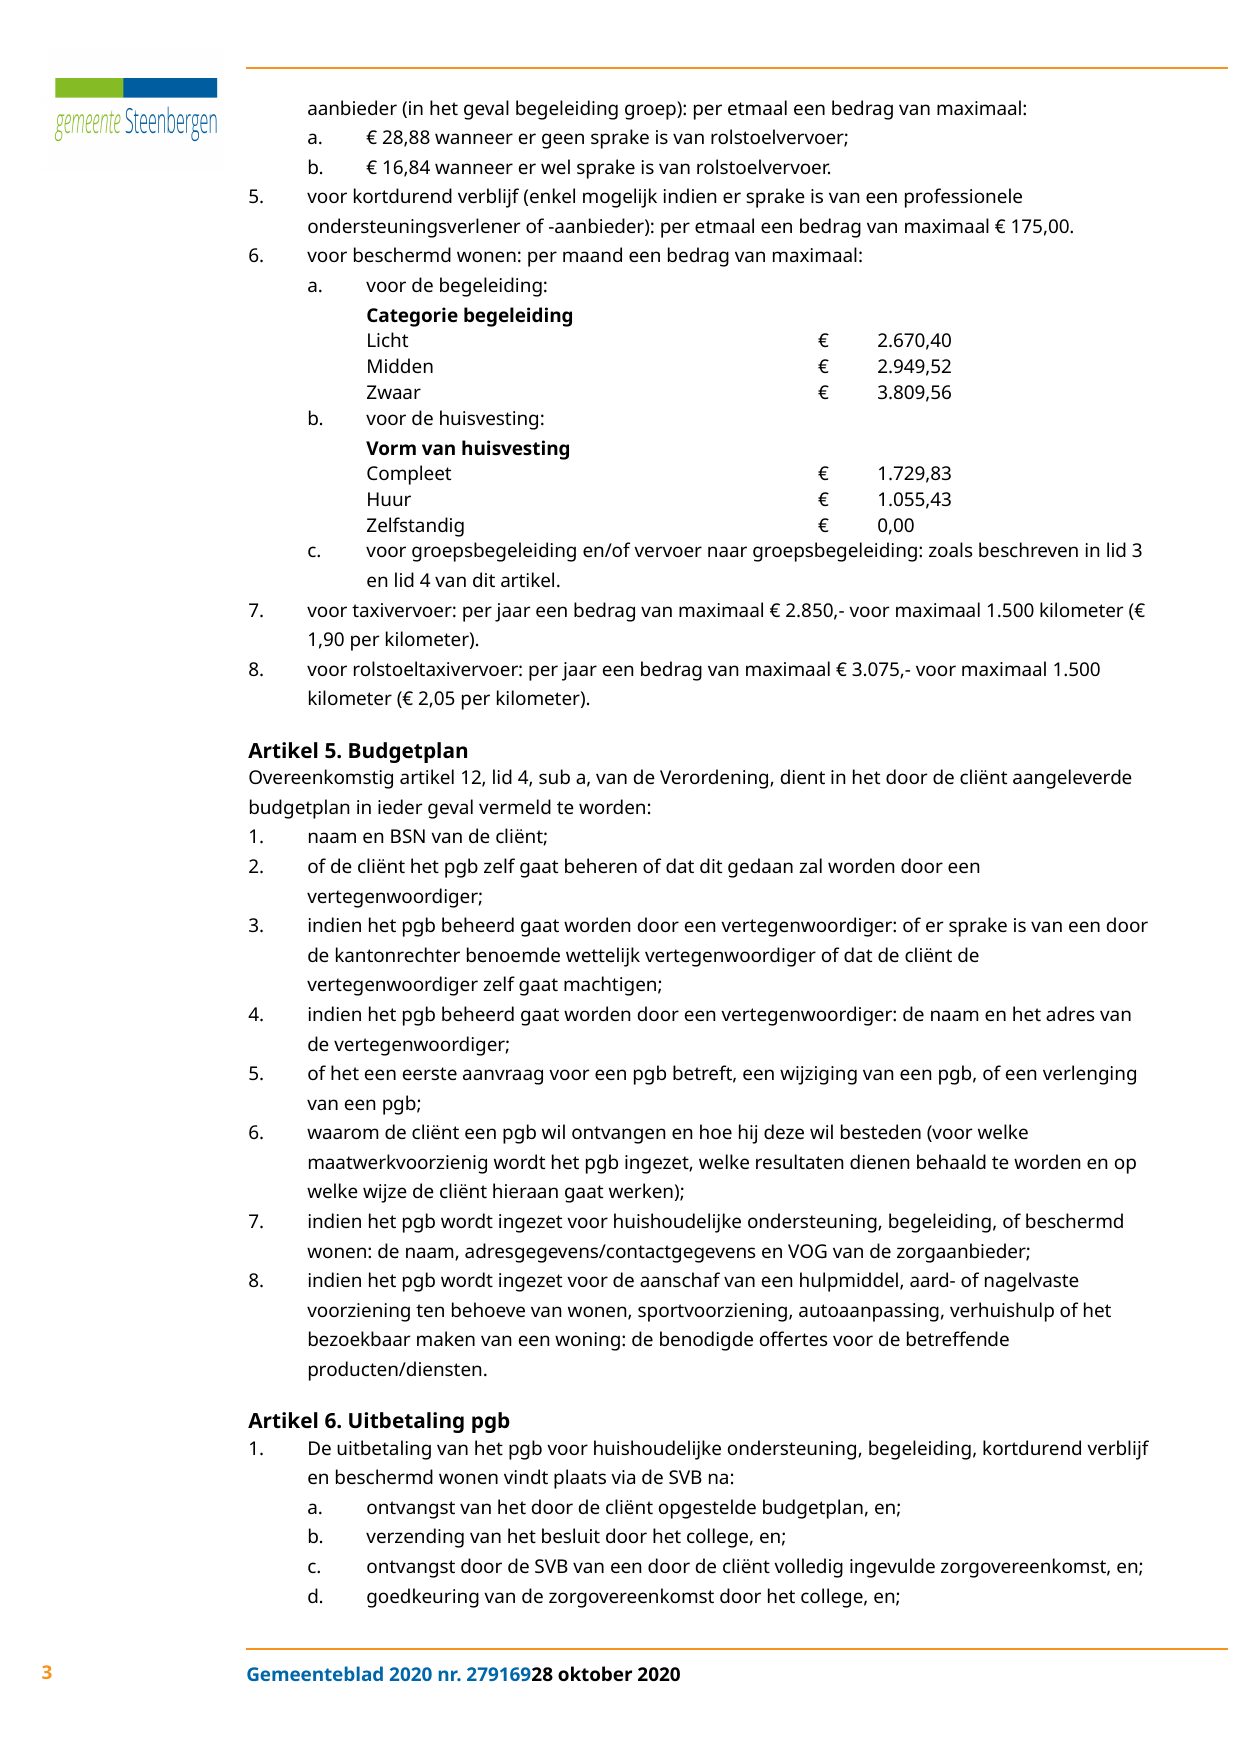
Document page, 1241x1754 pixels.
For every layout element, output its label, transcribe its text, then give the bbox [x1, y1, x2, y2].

text Artikel 6. Uitbetaling pgb [248, 1407, 1152, 1435]
table_header Categorie begeleiding [366, 302, 1240, 328]
table_cell 3.809,56 [818, 379, 1240, 405]
table_cell Huur [366, 486, 818, 512]
list goedkeuring van de zorgovereenkomst door het college, en; [307, 1583, 1152, 1609]
table_cell 1.055,43 [818, 486, 1240, 512]
table_cell Zwaar [366, 379, 818, 405]
list -aanbieder (in het geval begeleiding groep): per etmaal een bedrag van maximaal: [248, 95, 1152, 121]
table_cell Midden [366, 354, 818, 379]
table_cell 2.670,40 [818, 328, 1240, 353]
text Overeenkomstig artikel 12, lid 4, sub a, van de Verordening, dient in het door de cliënt aangeleverde budgetplan in ieder geval vermeld te worden: [248, 764, 1152, 820]
list voor de huisvesting: [307, 405, 1152, 431]
list voor de begeleiding: [307, 272, 1152, 298]
list voor kortdurend verblijf (enkel mogelijk indien er sprake is van een professionele ondersteuningsverlener of -aanbieder): per etmaal een bedrag van maximaal € 175,00. [248, 183, 1152, 239]
table_cell Compleet [366, 460, 818, 486]
list verzending van het besluit door het college, en; [307, 1524, 1152, 1549]
table_header Vorm van huisvesting [366, 435, 1240, 460]
list of de cliënt het pgb zelf gaat beheren of dat dit gedaan zal worden door een vertegenwoordiger; [248, 853, 1152, 908]
list waarom de cliënt een pgb wil ontvangen en hoe hij deze wil besteden (voor welke maatwerkvoorzienig wordt het pgb ingezet, welke resultaten dienen behaald te worden en op welke wijze de cliënt hieraan gaat werken); [248, 1119, 1152, 1204]
list voor groepsbegeleiding en/of vervoer naar groepsbegeleiding: zoals beschreven in lid 3 en lid 4 van dit artikel. [307, 538, 1152, 593]
picture [41, 47, 231, 172]
table_cell Zelfstandig [366, 512, 818, 538]
list indien het pgb beheerd gaat worden door een vertegenwoordiger: of er sprake is van een door de kantonrechter benoemde wettelijk vertegenwoordiger of dat de cliënt de vertegenwoordiger zelf gaat machtigen; [248, 912, 1152, 997]
table_cell 1.729,83 [818, 460, 1240, 486]
list € 28,88 wanneer er geen sprake is van rolstoelvervoer; [307, 124, 1152, 150]
list indien het pgb wordt ingezet voor huishoudelijke ondersteuning, begeleiding, of beschermd wonen: de naam, adresgegevens/contactgegevens en VOG van de zorgaanbieder; [248, 1208, 1152, 1263]
list De uitbetaling van het pgb voor huishoudelijke ondersteuning, begeleiding, kortdurend verblijf en beschermd wonen vindt plaats via de SVB na: [248, 1435, 1152, 1490]
list of het een eerste aanvraag voor een pgb betreft, een wijziging van een pgb, of een verlenging van een pgb; [248, 1060, 1152, 1116]
list naam en BSN van de cliënt; [248, 824, 1152, 849]
text Artikel 5. Budgetplan [248, 736, 1152, 764]
list € 16,84 wanneer er wel sprake is van rolstoelvervoer. [307, 154, 1152, 180]
list indien het pgb beheerd gaat worden door een vertegenwoordiger: de naam en het adres van de vertegenwoordiger; [248, 1001, 1152, 1056]
list ontvangst door de SVB van een door de cliënt volledig ingevulde zorgovereenkomst, en; [307, 1553, 1152, 1579]
table_cell 2.949,52 [818, 354, 1240, 379]
table_cell 0,00 [818, 512, 1240, 538]
list voor taxivervoer: per jaar een bedrag van maximaal € 2.850,- voor maximaal 1.500 kilometer (€ 1,90 per kilometer). [248, 597, 1152, 652]
list voor beschermd wonen: per maand een bedrag van maximaal: [248, 243, 1152, 268]
list voor rolstoeltaxivervoer: per jaar een bedrag van maximaal € 3.075,- voor maximaal 1.500 kilometer (€ 2,05 per kilometer). [248, 656, 1152, 711]
list ontvangst van het door de cliënt opgestelde budgetplan, en; [307, 1494, 1152, 1520]
list indien het pgb wordt ingezet voor de aanschaf van een hulpmiddel, aard- of nagelvaste voorziening ten behoeve van wonen, sportvoorziening, autoaanpassing, verhuishulp of het bezoekbaar maken van een woning: de benodigde offertes voor de betreffende producten/diensten. [248, 1267, 1152, 1382]
table_cell Licht [366, 328, 818, 353]
